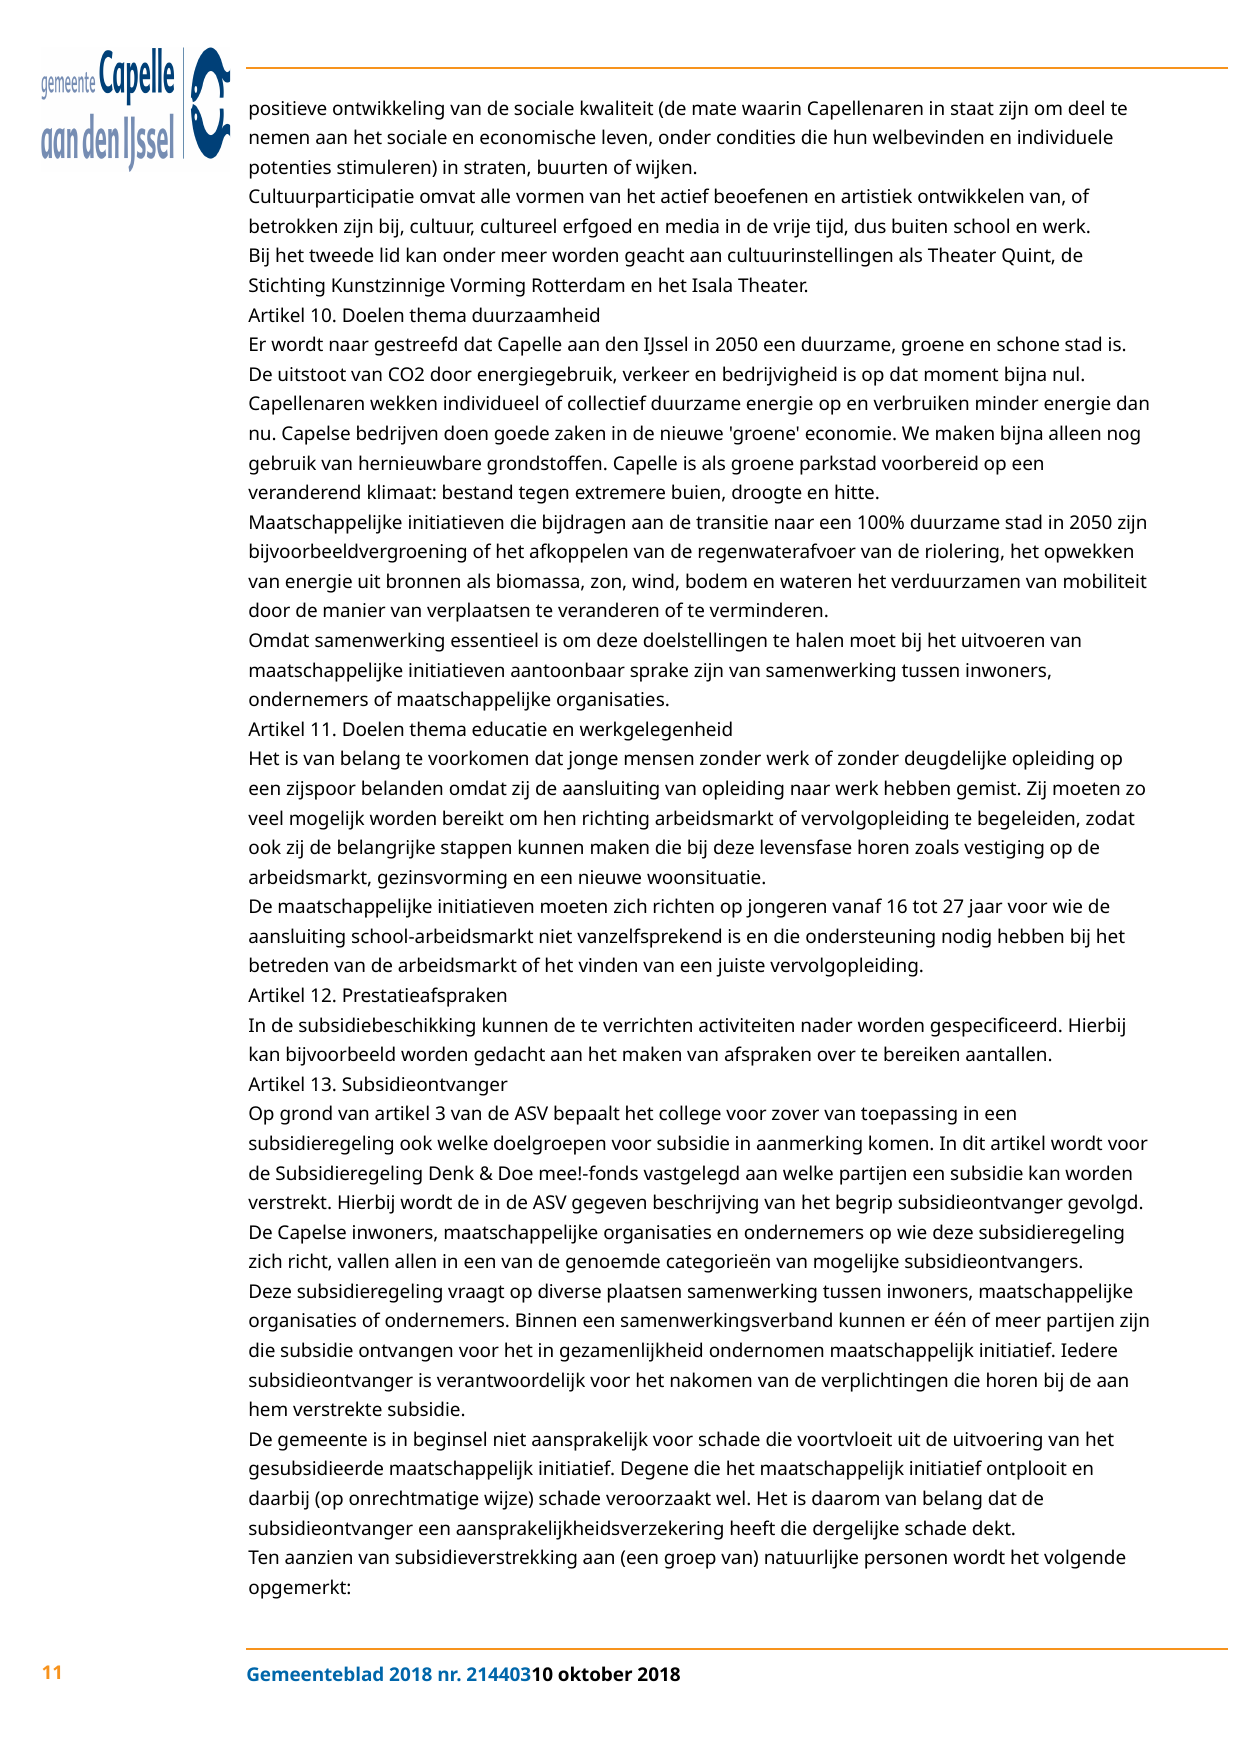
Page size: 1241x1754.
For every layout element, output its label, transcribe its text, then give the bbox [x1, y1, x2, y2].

text Er wordt naar gestreefd dat Capelle aan den IJssel in 2050 een duurzame, groene en schone stad is. De uitstoot van CO2 door energiegebruik, verkeer en bedrijvigheid is op dat moment bijna nul. Capellenaren wekken individueel of collectief duurzame energie op en verbruiken minder energie dan nu. Capelse bedrijven doen goede zaken in de nieuwe 'groene' economie. We maken bijna alleen nog gebruik van hernieuwbare grondstoffen. Capelle is als groene parkstad voorbereid op een veranderend klimaat: bestand tegen extremere buien, droogte en hitte. [248, 331, 1152, 505]
text Op grond van artikel 3 van de ASV bepaalt het college voor zover van toepassing in een subsidieregeling ook welke doelgroepen voor subsidie in aanmerking komen. In dit artikel wordt voor de Subsidieregeling Denk & Doe mee!-fonds vastgelegd aan welke partijen een subsidie kan worden verstrekt. Hierbij wordt de in de ASV gegeven beschrijving van het begrip subsidieontvanger gevolgd. De Capelse inwoners, maatschappelijke organisaties en ondernemers op wie deze subsidieregeling zich richt, vallen allen in een van de genoemde categorieën van mogelijke subsidieontvangers. [248, 1101, 1152, 1274]
text Deze subsidieregeling vraagt op diverse plaatsen samenwerking tussen inwoners, maatschappelijke organisaties of ondernemers. Binnen een samenwerkingsverband kunnen er één of meer partijen zijn die subsidie ontvangen voor het in gezamenlijkheid ondernomen maatschappelijk initiatief. Iedere subsidieontvanger is verantwoordelijk voor het nakomen van de verplichtingen die horen bij de aan hem verstrekte subsidie. [248, 1278, 1152, 1422]
text Omdat samenwerking essentieel is om deze doelstellingen te halen moet bij het uitvoeren van maatschappelijke initiatieven aantoonbaar sprake zijn van samenwerking tussen inwoners, ondernemers of maatschappelijke organisaties. [248, 627, 1152, 712]
text De maatschappelijke initiatieven moeten zich richten op jongeren vanaf 16 tot 27 jaar voor wie de aansluiting school-arbeidsmarkt niet vanzelfsprekend is en die ondersteuning nodig hebben bij het betreden van de arbeidsmarkt of het vinden van een juiste vervolgopleiding. [248, 893, 1152, 978]
text Ten aanzien van subsidieverstrekking aan (een groep van) natuurlijke personen wordt het volgende opgemerkt: [248, 1544, 1152, 1600]
text In de subsidiebeschikking kunnen de te verrichten activiteiten nader worden gespecificeerd. Hierbij kan bijvoorbeeld worden gedacht aan het maken van afspraken over te bereiken aantallen. [248, 1012, 1152, 1067]
text Het is van belang te voorkomen dat jonge mensen zonder werk of zonder deugdelijke opleiding op een zijspoor belanden omdat zij de aansluiting van opleiding naar werk hebben gemist. Zij moeten zo veel mogelijk worden bereikt om hen richting arbeidsmarkt of vervolgopleiding te begeleiden, zodat ook zij de belangrijke stappen kunnen maken die bij deze levensfase horen zoals vestiging op de arbeidsmarkt, gezinsvorming en een nieuwe woonsituatie. [248, 746, 1152, 890]
text Artikel 12. Prestatieafspraken [248, 982, 1152, 1008]
text Artikel 11. Doelen thema educatie en werkgelegenheid [248, 716, 1152, 742]
text Artikel 13. Subsidieontvanger [248, 1071, 1152, 1097]
text positieve ontwikkeling van de sociale kwaliteit (de mate waarin Capellenaren in staat zijn om deel te nemen aan het sociale en economische leven, onder condities die hun welbevinden en individuele potenties stimuleren) in straten, buurten of wijken. [248, 95, 1152, 180]
picture [41, 47, 231, 172]
text De gemeente is in beginsel niet aansprakelijk voor schade die voortvloeit uit de uitvoering van het gesubsidieerde maatschappelijk initiatief. Degene die het maatschappelijk initiatief ontplooit en daarbij (op onrechtmatige wijze) schade veroorzaakt wel. Het is daarom van belang dat de subsidieontvanger een aansprakelijkheidsverzekering heeft die dergelijke schade dekt. [248, 1426, 1152, 1541]
text Bij het tweede lid kan onder meer worden geacht aan cultuurinstellingen als Theater Quint, de Stichting Kunstzinnige Vorming Rotterdam en het Isala Theater. [248, 243, 1152, 298]
text Artikel 10. Doelen thema duurzaamheid [248, 302, 1152, 328]
text Cultuurparticipatie omvat alle vormen van het actief beoefenen en artistiek ontwikkelen van, of betrokken zijn bij, cultuur, cultureel erfgoed en media in de vrije tijd, dus buiten school en werk. [248, 183, 1152, 239]
text Maatschappelijke initiatieven die bijdragen aan de transitie naar een 100% duurzame stad in 2050 zijn bijvoorbeeldvergroening of het afkoppelen van de regenwaterafvoer van de riolering, het opwekken van energie uit bronnen als biomassa, zon, wind, bodem en wateren het verduurzamen van mobiliteit door de manier van verplaatsen te veranderen of te verminderen. [248, 509, 1152, 623]
